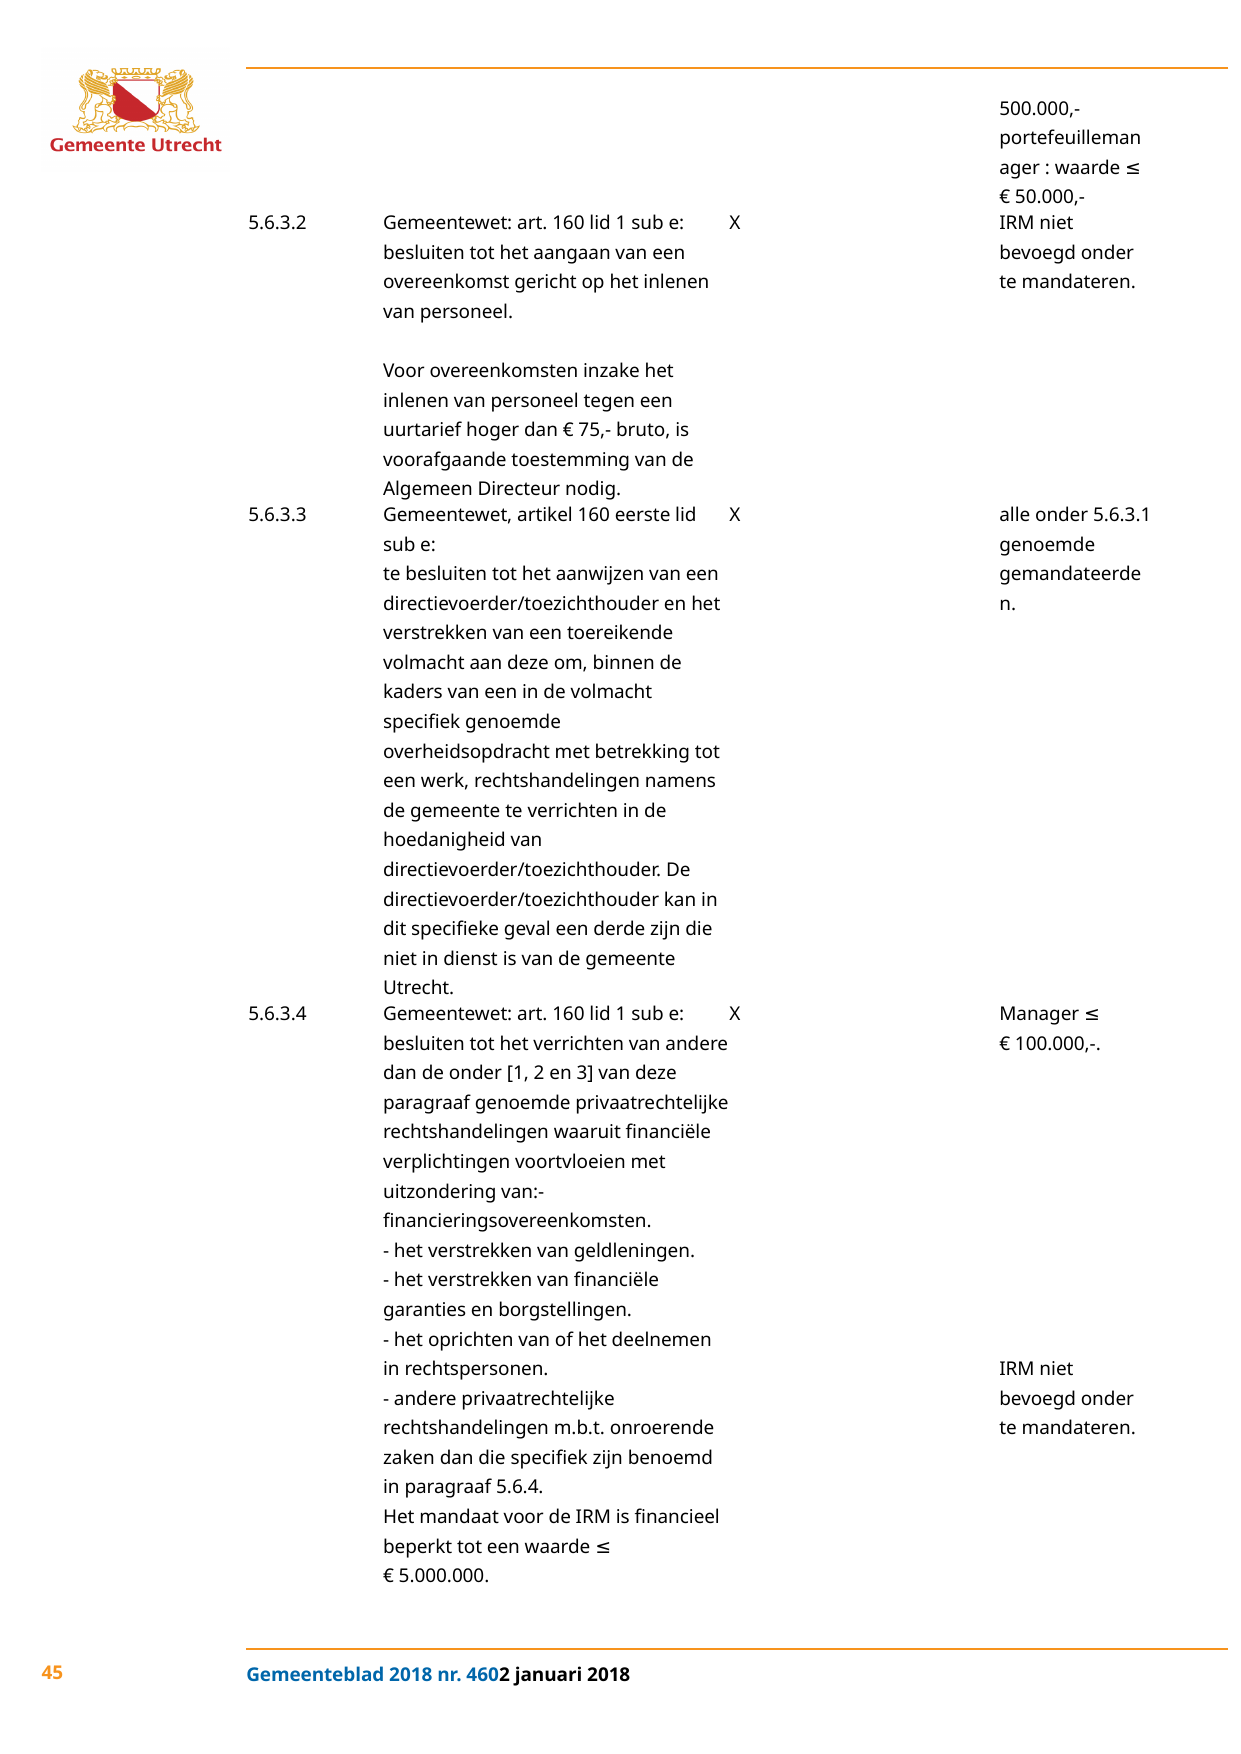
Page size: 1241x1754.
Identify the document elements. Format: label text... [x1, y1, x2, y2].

table_cell X [729, 501, 864, 1000]
table_cell 5.6.3.3 [248, 501, 383, 1000]
table_cell X [729, 209, 864, 501]
table_cell [864, 95, 999, 209]
table_cell Gemeentewet: art. 160 lid 1 sub e: besluiten tot het verrichten van andere dan de onder [1, 2 en 3] van deze paragraaf genoemde privaatrechtelijke rechtshandelingen waaruit financiële verplichtingen voortvloeien met uitzondering van:- financieringsovereenkomsten. - het verstrekken van geldleningen. - het verstrekken van financiële garanties en borgstellingen. - het oprichten van of het deelnemen in rechtspersonen. - andere privaatrechtelijke rechtshandelingen m.b.t. onroerende zaken dan die specifiek zijn benoemd in paragraaf 5.6.4. Het mandaat voor de IRM is financieel beperkt tot een waarde ≤ € 5.000.000. [383, 1000, 729, 1588]
table_cell IRM niet bevoegd onder te mandateren. [999, 209, 1152, 501]
table_cell Manager ≤ € 100.000,-. IRM niet bevoegd onder te mandateren. [999, 1000, 1152, 1588]
table_cell [729, 95, 864, 209]
table_cell 5.6.3.4 [248, 1000, 383, 1588]
table_cell [248, 95, 383, 209]
table_cell [864, 209, 999, 501]
table_cell Gemeentewet: art. 160 lid 1 sub e: besluiten tot het aangaan van een overeenkomst gericht op het inlenen van personeel. Voor overeenkomsten inzake het inlenen van personeel tegen een uurtarief hoger dan € 75,- bruto, is voorafgaande toestemming van de Algemeen Directeur nodig. [383, 209, 729, 501]
table_cell Gemeentewet, artikel 160 eerste lid sub e: te besluiten tot het aanwijzen van een directievoerder/toezichthouder en het verstrekken van een toereikende volmacht aan deze om, binnen de kaders van een in de volmacht specifiek genoemde overheidsopdracht met betrekking tot een werk, rechtshandelingen namens de gemeente te verrichten in de hoedanigheid van directievoerder/toezichthouder. De directievoerder/toezichthouder kan in dit specifieke geval een derde zijn die niet in dienst is van de gemeente Utrecht. [383, 501, 729, 1000]
table_cell 500.000,- portefeuillemanager : waarde ≤ € 50.000,- [999, 95, 1152, 209]
table_cell 5.6.3.2 [248, 209, 383, 501]
table_cell [864, 1000, 999, 1588]
picture [41, 47, 231, 172]
table_cell alle onder 5.6.3.1 genoemde gemandateerden. [999, 501, 1152, 1000]
table_cell [383, 95, 729, 209]
table_cell [864, 501, 999, 1000]
table_cell X [729, 1000, 864, 1588]
